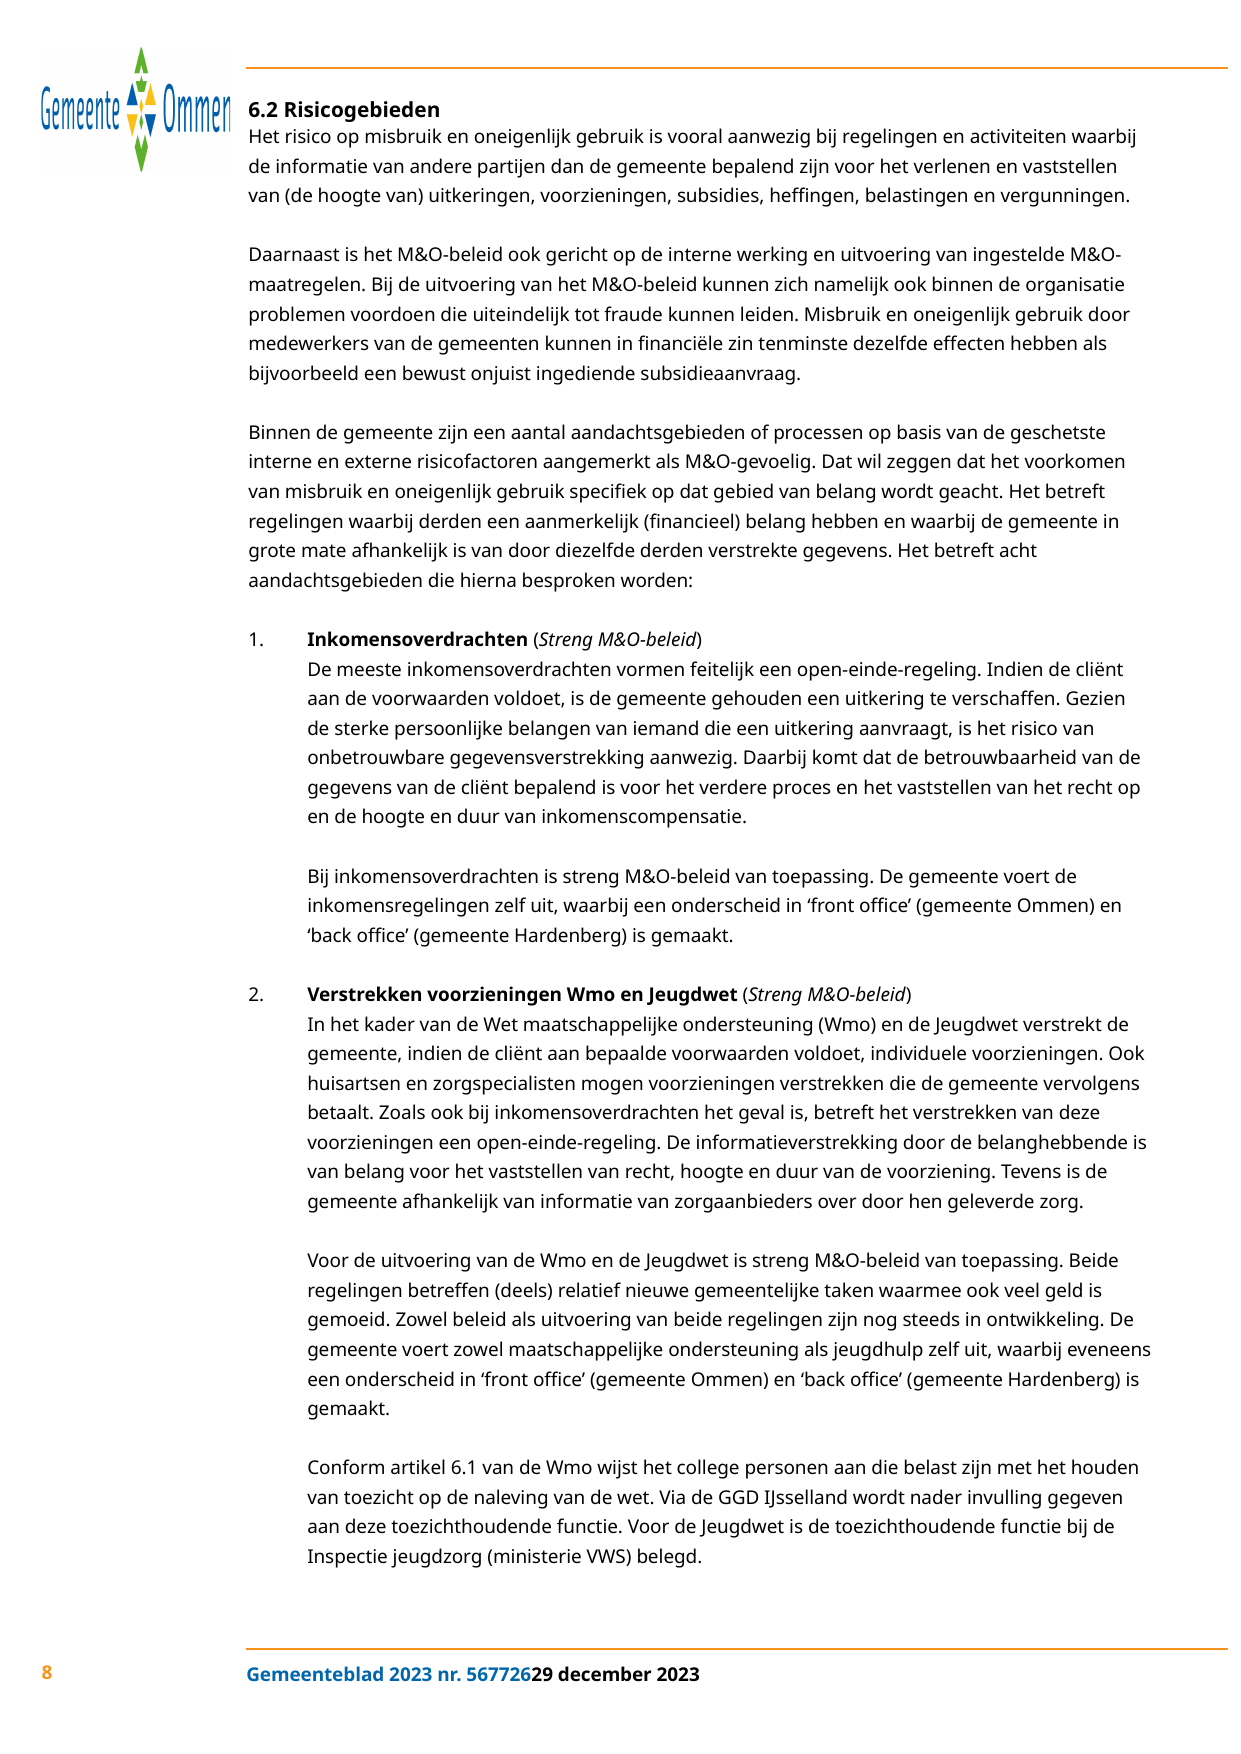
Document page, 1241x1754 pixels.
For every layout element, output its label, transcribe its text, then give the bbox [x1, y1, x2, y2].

picture [41, 47, 231, 172]
list De meeste inkomensoverdrachten vormen feitelijk een open-einde-regeling. Indien de cliënt aan de voorwaarden voldoet, is de gemeente gehouden een uitkering te verschaffen. Gezien de sterke persoonlijke belangen van iemand die een uitkering aanvraagt, is het risico van onbetrouwbare gegevensverstrekking aanwezig. Daarbij komt dat de betrouwbaarheid van de gegevens van de cliënt bepalend is voor het verdere proces en het vaststellen van het recht op en de hoogte en duur van inkomenscompensatie. [248, 656, 1152, 829]
list Conform artikel 6.1 van de Wmo wijst het college personen aan die belast zijn met het houden van toezicht op de naleving van de wet. Via de GGD IJsselland wordt nader invulling gegeven aan deze toezichthoudende functie. Voor de Jeugdwet is de toezichthoudende functie bij de Inspectie jeugdzorg (ministerie VWS) belegd. [248, 1454, 1152, 1569]
text Het risico op misbruik en oneigenlijk gebruik is vooral aanwezig bij regelingen en activiteiten waarbij de informatie van andere partijen dan de gemeente bepalend zijn voor het verlenen en vaststellen van (de hoogte van) uitkeringen, voorzieningen, subsidies, heffingen, belastingen en vergunningen. [248, 123, 1152, 208]
list Voor de uitvoering van de Wmo en de Jeugdwet is streng M&O-beleid van toepassing. Beide regelingen betreffen (deels) relatief nieuwe gemeentelijke taken waarmee ook veel geld is gemoeid. Zowel beleid als uitvoering van beide regelingen zijn nog steeds in ontwikkeling. De gemeente voert zowel maatschappelijke ondersteuning als jeugdhulp zelf uit, waarbij eveneens een onderscheid in ‘front office’ (gemeente Ommen) en ‘back office’ (gemeente Hardenberg) is gemaakt. [248, 1247, 1152, 1421]
text 6.2 Risicogebieden [248, 95, 1152, 123]
text Binnen de gemeente zijn een aantal aandachtsgebieden of processen op basis van de geschetste interne en externe risicofactoren aangemerkt als M&O-gevoelig. Dat wil zeggen dat het voorkomen van misbruik en oneigenlijk gebruik specifiek op dat gebied van belang wordt geacht. Het betreft regelingen waarbij derden een aanmerkelijk (financieel) belang hebben en waarbij de gemeente in grote mate afhankelijk is van door diezelfde derden verstrekte gegevens. Het betreft acht aandachtsgebieden die hierna besproken worden: [248, 419, 1152, 593]
text Daarnaast is het M&O-beleid ook gericht op de interne werking en uitvoering van ingestelde M&O-maatregelen. Bij de uitvoering van het M&O-beleid kunnen zich namelijk ook binnen de organisatie problemen voordoen die uiteindelijk tot fraude kunnen leiden. Misbruik en oneigenlijk gebruik door medewerkers van de gemeenten kunnen in financiële zin tenminste dezelfde effecten hebben als bijvoorbeeld een bewust onjuist ingediende subsidieaanvraag. [248, 242, 1152, 386]
list In het kader van de Wet maatschappelijke ondersteuning (Wmo) en de Jeugdwet verstrekt de gemeente, indien de cliënt aan bepaalde voorwaarden voldoet, individuele voorzieningen. Ook huisartsen en zorgspecialisten mogen voorzieningen verstrekken die de gemeente vervolgens betaalt. Zoals ook bij inkomensoverdrachten het geval is, betreft het verstrekken van deze voorzieningen een open-einde-regeling. De informatieverstrekking door de belanghebbende is van belang voor het vaststellen van recht, hoogte en duur van de voorziening. Tevens is de gemeente afhankelijk van informatie van zorgaanbieders over door hen geleverde zorg. [248, 1011, 1152, 1214]
list Inkomensoverdrachten (Streng M&O-beleid) [248, 626, 1152, 652]
list Verstrekken voorzieningen Wmo en Jeugdwet (Streng M&O-beleid) [248, 981, 1152, 1007]
list Bij inkomensoverdrachten is streng M&O-beleid van toepassing. De gemeente voert de inkomensregelingen zelf uit, waarbij een onderscheid in ‘front office’ (gemeente Ommen) en ‘back office’ (gemeente Hardenberg) is gemaakt. [248, 863, 1152, 948]
